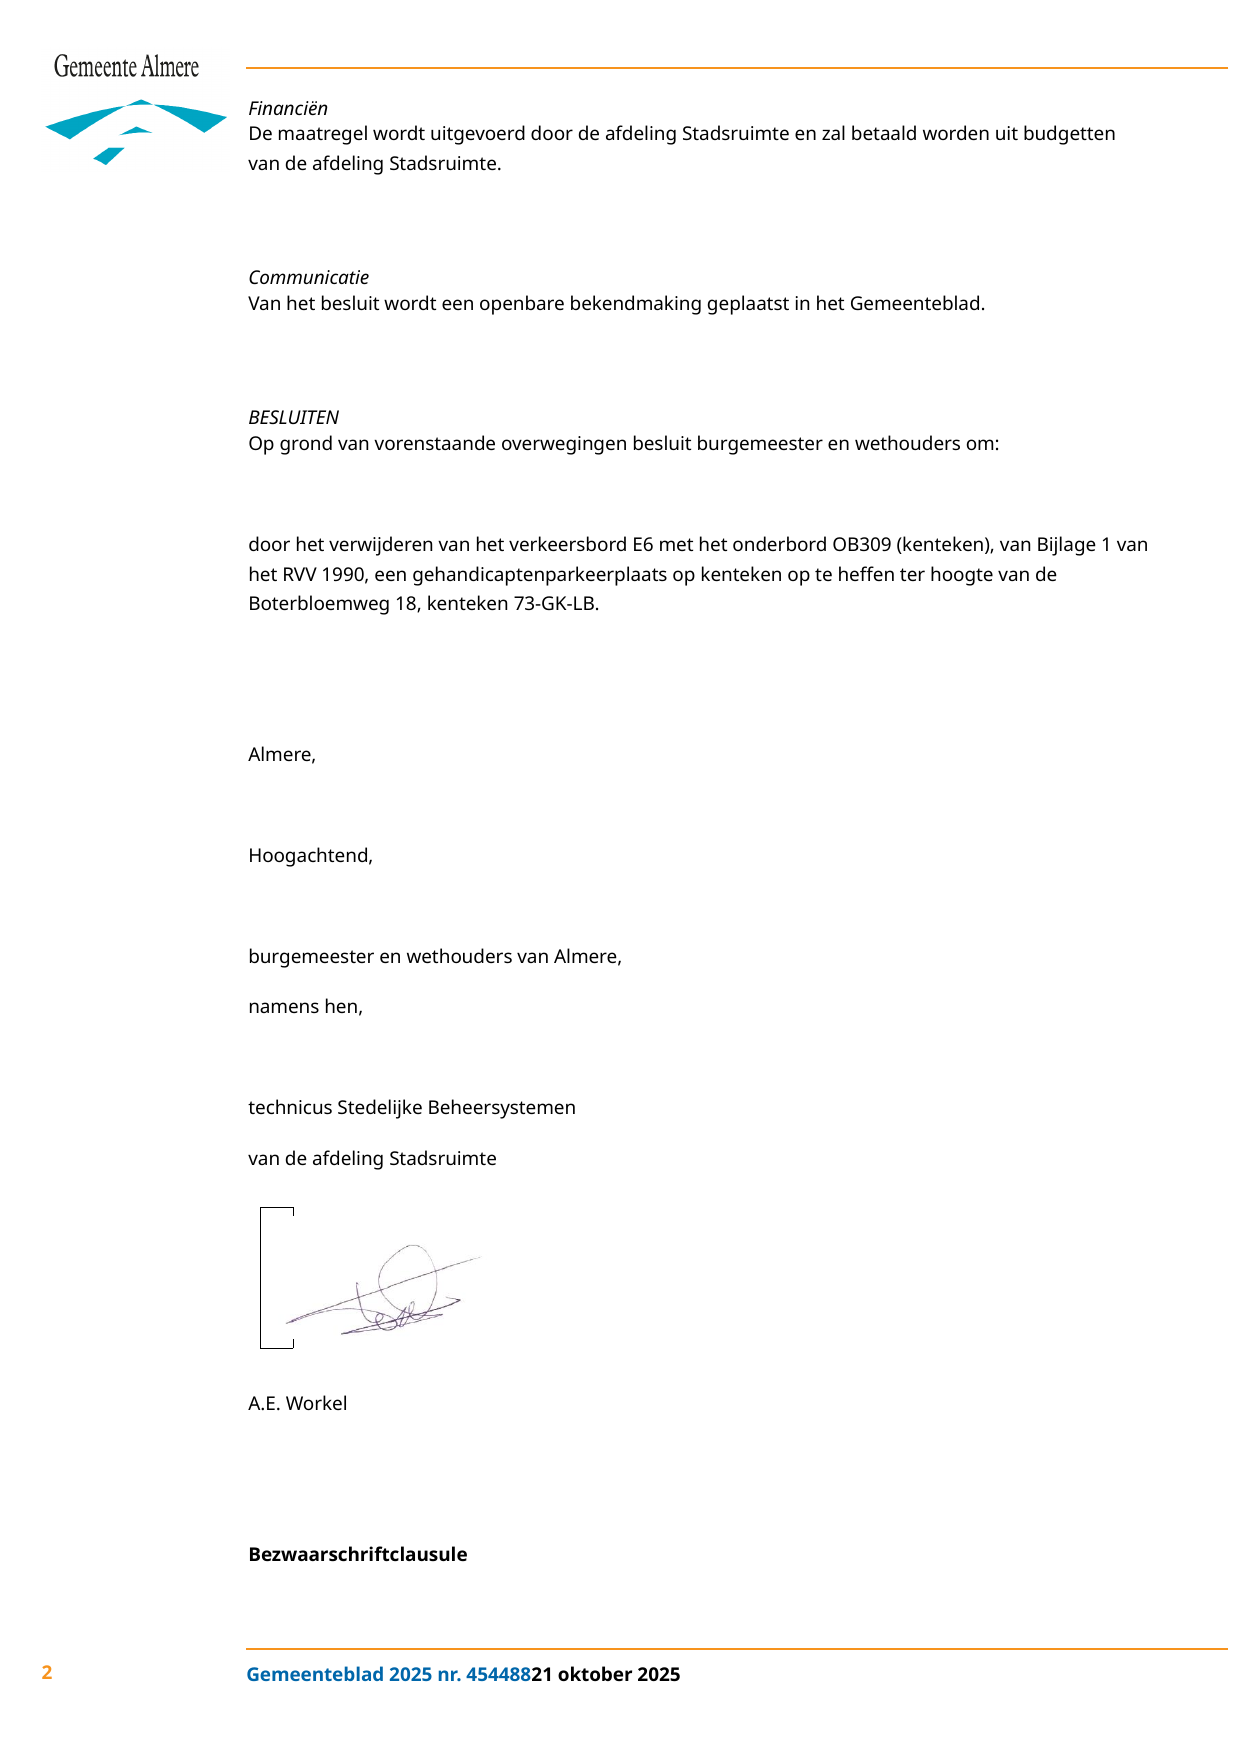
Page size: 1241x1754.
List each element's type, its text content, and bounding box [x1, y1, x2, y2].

text Bezwaarschriftclausule [248, 1541, 1152, 1567]
text door het verwijderen van het verkeersbord E6 met het onderbord OB309 (kenteken), van Bijlage 1 van het RVV 1990, een gehandicaptenparkeerplaats op kenteken op te heffen ter hoogte van de Boterbloemweg 18, kenteken 73-GK-LB. [248, 531, 1152, 616]
text namens hen, [248, 994, 1152, 1019]
text Financiën [248, 95, 1152, 121]
text Almere, [248, 742, 1152, 767]
text Communicatie [248, 264, 1152, 290]
text Op grond van vorenstaande overwegingen besluit burgemeester en wethouders om: [248, 430, 1152, 456]
picture [268, 1216, 491, 1339]
text Hoogachtend, [248, 842, 1152, 868]
text technicus Stedelijke Beheersystemen [248, 1094, 1152, 1120]
text burgemeester en wethouders van Almere, [248, 943, 1152, 969]
text De maatregel wordt uitgevoerd door de afdeling Stadsruimte en zal betaald worden uit budgetten van de afdeling Stadsruimte. [248, 121, 1152, 176]
text van de afdeling Stadsruimte [248, 1145, 1152, 1171]
text Van het besluit wordt een openbare bekendmaking geplaatst in het Gemeenteblad. [248, 290, 1152, 316]
text A.E. Workel [248, 1390, 1152, 1416]
picture [41, 47, 231, 172]
text BESLUITEN [248, 404, 1152, 430]
